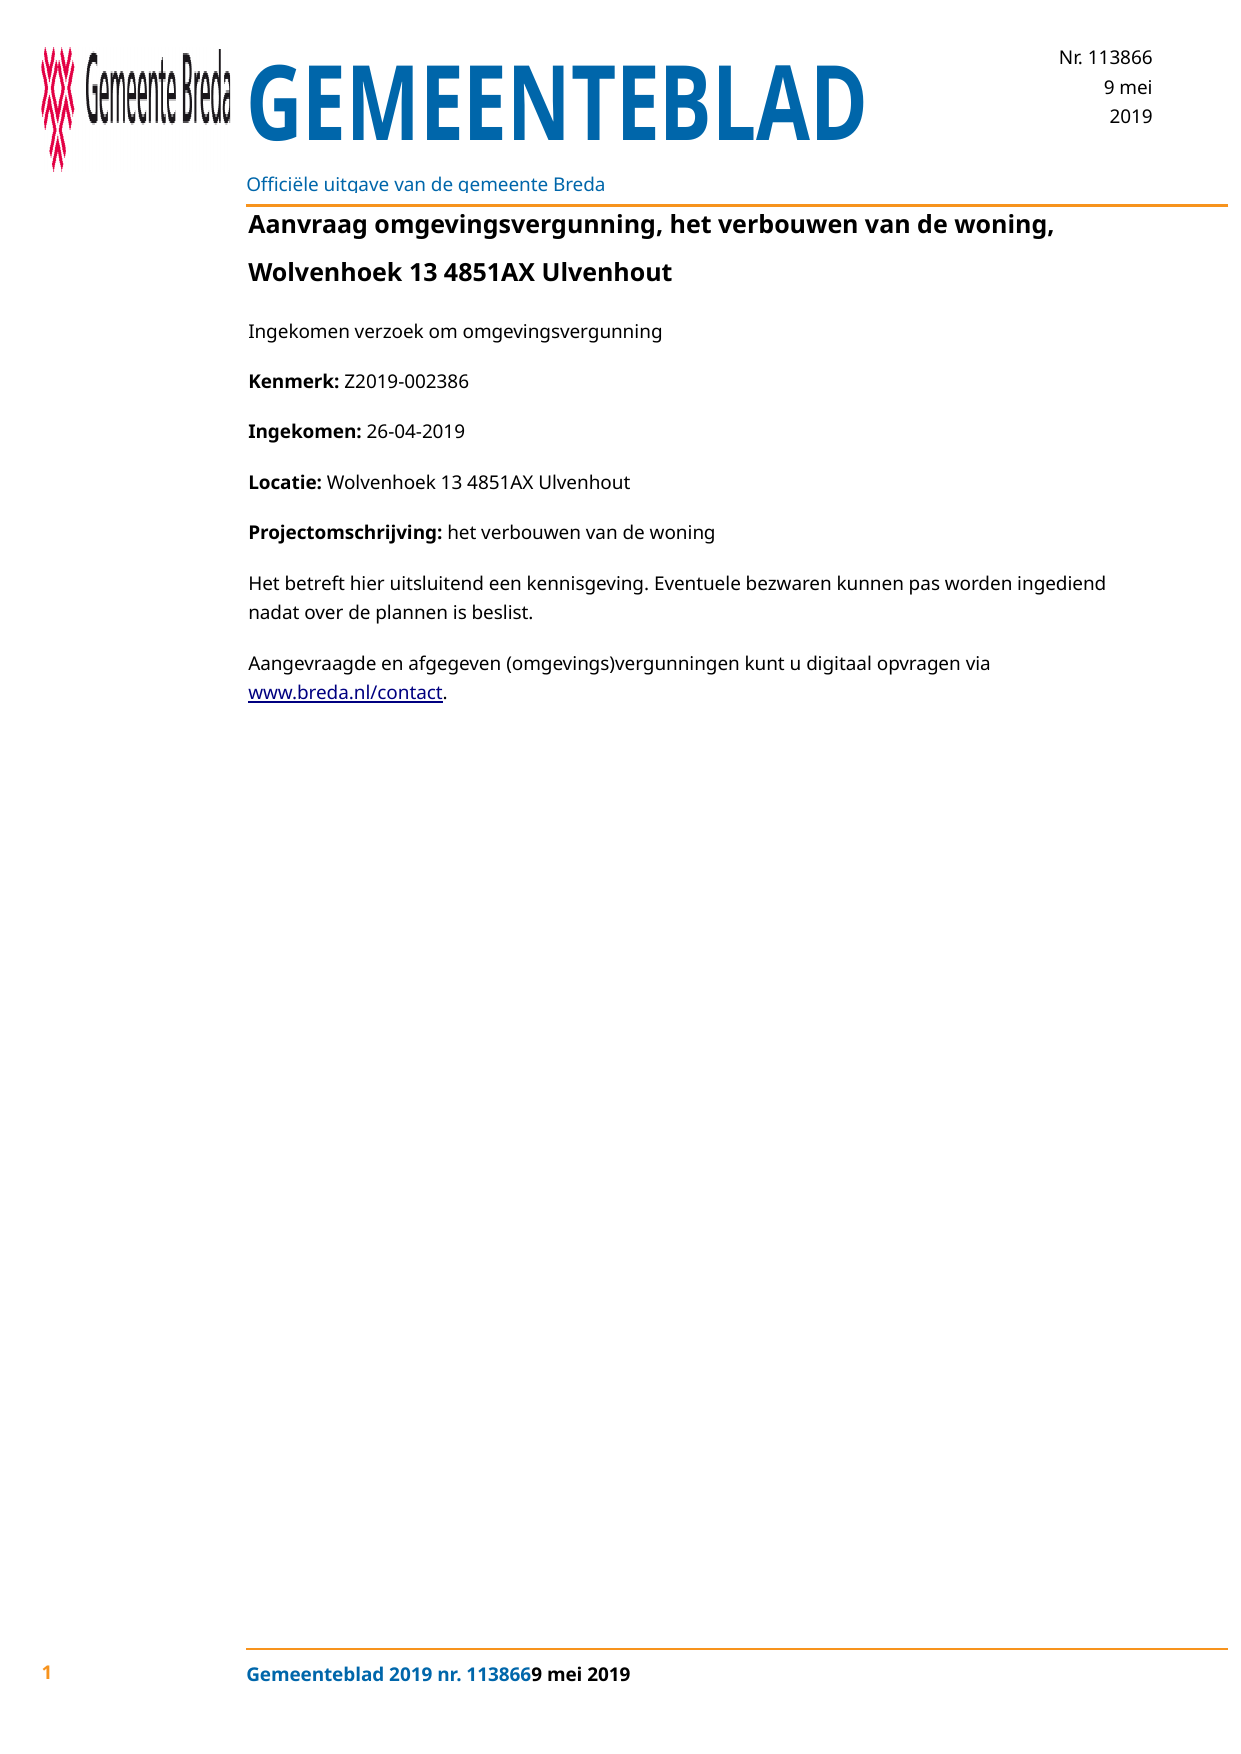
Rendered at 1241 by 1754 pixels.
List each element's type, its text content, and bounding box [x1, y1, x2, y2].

text Projectomschrijving: het verbouwen van de woning [248, 519, 1152, 545]
text Kenmerk: Z2019-002386 [248, 368, 1152, 394]
text Aangevraagde en afgegeven (omgevings)vergunningen kunt u digitaal opvragen via www.breda.nl/contact. [248, 650, 1152, 705]
text Ingekomen verzoek om omgevingsvergunning [248, 318, 1152, 344]
text Ingekomen: 26-04-2019 [248, 419, 1152, 444]
picture [41, 47, 231, 172]
text Het betreft hier uitsluitend een kennisgeving. Eventuele bezwaren kunnen pas worden ingediend nadat over de plannen is beslist. [248, 570, 1152, 625]
text Aanvraag omgevingsvergunning, het verbouwen van de woning, Wolvenhoek 13 4851AX Ulvenhout [248, 207, 1152, 288]
text Locatie: Wolvenhoek 13 4851AX Ulvenhout [248, 469, 1152, 495]
